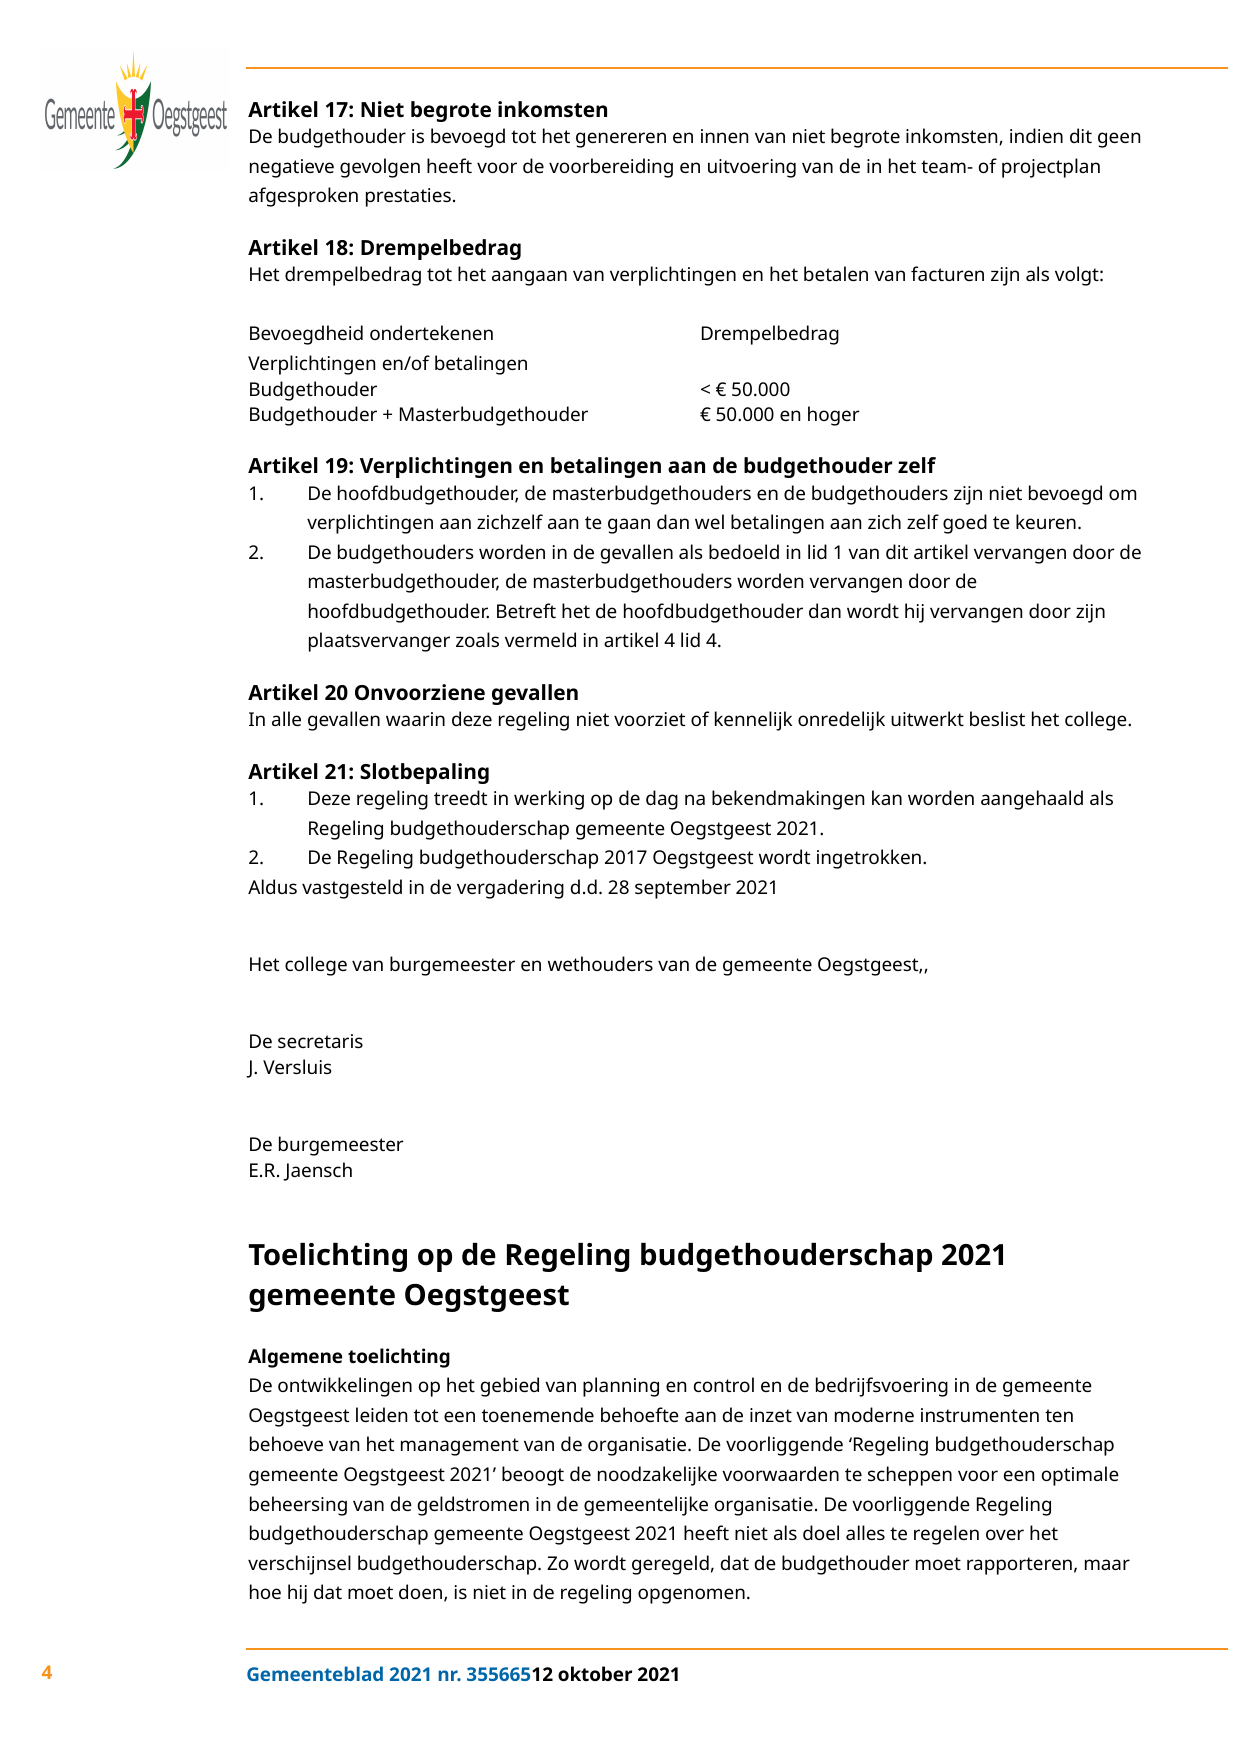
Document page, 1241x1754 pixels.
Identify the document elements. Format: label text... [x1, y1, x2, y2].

text De secretaris [248, 1028, 1152, 1054]
table_cell € 50.000 en hoger [700, 402, 1152, 427]
text Artikel 20 Onvoorziene gevallen [248, 678, 1152, 707]
table_cell Budgethouder [248, 376, 700, 402]
text Artikel 21: Slotbepaling [248, 757, 1152, 785]
text J. Versluis [248, 1054, 1152, 1080]
text Het college van burgemeester en wethouders van de gemeente Oegstgeest,, [248, 951, 1152, 977]
text De ontwikkelingen op het gebied van planning en control en de bedrijfsvoering in de gemeente Oegstgeest leiden tot een toenemende behoefte aan de inzet van moderne instrumenten ten behoeve van het management van de organisatie. De voorliggende ‘Regeling budgethouderschap gemeente Oegstgeest 2021’ beoogt de noodzakelijke voorwaarden te scheppen voor een optimale beheersing van de geldstromen in de gemeentelijke organisatie. De voorliggende Regeling budgethouderschap gemeente Oegstgeest 2021 heeft niet als doel alles te regelen over het verschijnsel budgethouderschap. Zo wordt geregeld, dat de budgethouder moet rapporteren, maar hoe hij dat moet doen, is niet in de regeling opgenomen. [248, 1372, 1152, 1605]
text Aldus vastgesteld in de vergadering d.d. 28 september 2021 [248, 874, 1152, 900]
list De hoofdbudgethouder, de masterbudgethouders en de budgethouders zijn niet bevoegd om verplichtingen aan zichzelf aan te gaan dan wel betalingen aan zich zelf goed te keuren. [248, 480, 1152, 535]
text De burgemeester [248, 1131, 1152, 1157]
text Artikel 19: Verplichtingen en betalingen aan de budgethouder zelf [248, 451, 1152, 480]
list De budgethouders worden in de gevallen als bedoeld in lid 1 van dit artikel vervangen door de masterbudgethouder, de masterbudgethouders worden vervangen door de hoofdbudgethouder. Betreft het de hoofdbudgethouder dan wordt hij vervangen door zijn plaatsvervanger zoals vermeld in artikel 4 lid 4. [248, 539, 1152, 653]
text E.R. Jaensch [248, 1157, 1152, 1183]
table_header Bevoegdheid ondertekenen Verplichtingen en/of betalingen [248, 321, 700, 376]
list Deze regeling treedt in werking op de dag na bekendmakingen kan worden aangehaald als Regeling budgethouderschap gemeente Oegstgeest 2021. [248, 785, 1152, 841]
text Algemene toelichting [248, 1343, 1152, 1369]
picture [41, 47, 231, 172]
text Het drempelbedrag tot het aangaan van verplichtingen en het betalen van facturen zijn als volgt: [248, 261, 1152, 287]
text Toelichting op de Regeling budgethouderschap 2021 gemeente Oegstgeest [248, 1234, 1152, 1314]
table_header Drempelbedrag [700, 321, 1152, 376]
text De budgethouder is bevoegd tot het genereren en innen van niet begrote inkomsten, indien dit geen negatieve gevolgen heeft voor de voorbereiding en uitvoering van de in het team- of projectplan afgesproken prestaties. [248, 123, 1152, 208]
text Artikel 17: Niet begrote inkomsten [248, 95, 1152, 123]
text In alle gevallen waarin deze regeling niet voorziet of kennelijk onredelijk uitwerkt beslist het college. [248, 707, 1152, 732]
table_cell Budgethouder + Masterbudgethouder [248, 402, 700, 427]
list De Regeling budgethouderschap 2017 Oegstgeest wordt ingetrokken. [248, 844, 1152, 870]
text Artikel 18: Drempelbedrag [248, 233, 1152, 261]
table_cell < € 50.000 [700, 376, 1152, 402]
